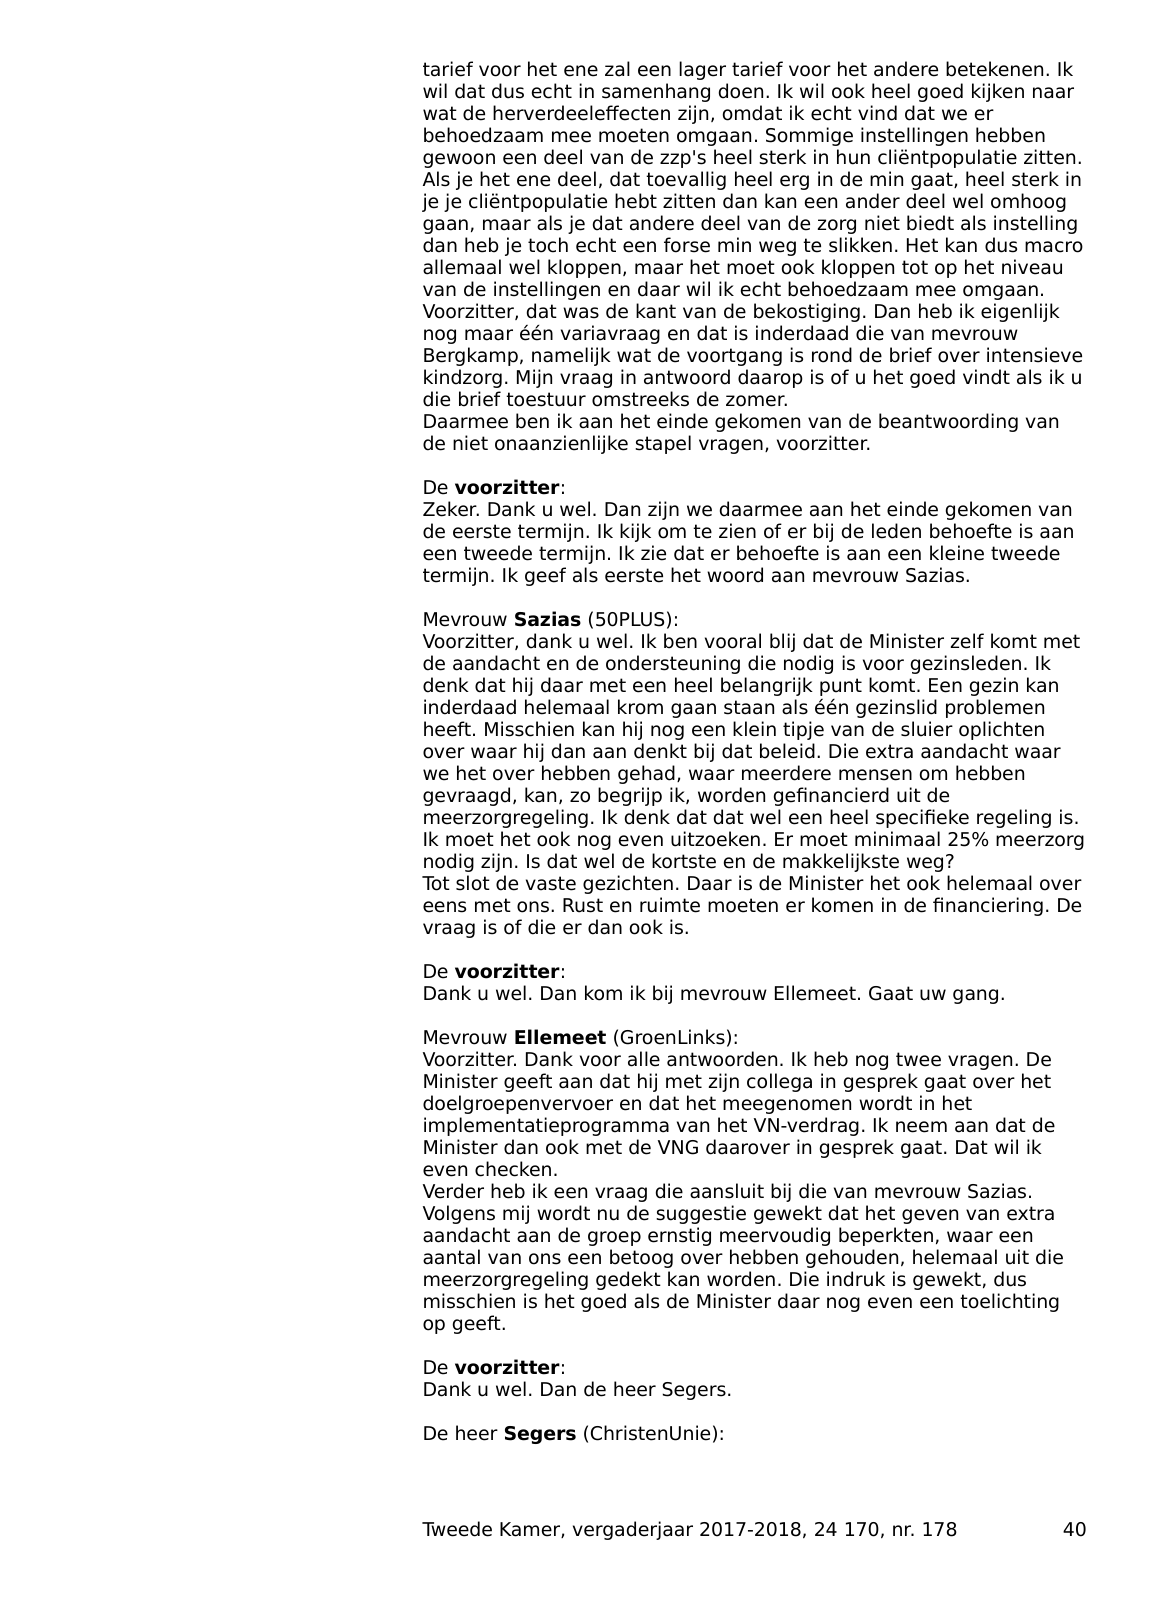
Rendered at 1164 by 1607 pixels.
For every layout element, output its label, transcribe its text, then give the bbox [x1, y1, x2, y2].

text Dank u wel. Dan de heer Segers. [422, 1379, 1087, 1401]
text Dank u wel. Dan kom ik bij mevrouw Ellemeet. Gaat uw gang. [422, 983, 1087, 1005]
text Verder heb ik een vraag die aansluit bij die van mevrouw Sazias. Volgens mij wordt nu de suggestie gewekt dat het geven van extra aandacht aan de groep ernstig meervoudig beperkten, waar een aantal van ons een betoog over hebben gehouden, helemaal uit die meerzorgregeling gedekt kan worden. Die indruk is gewekt, dus misschien is het goed als de Minister daar nog even een toelichting op geeft. [422, 1181, 1087, 1335]
text tarief voor het ene zal een lager tarief voor het andere betekenen. Ik wil dat dus echt in samenhang doen. Ik wil ook heel goed kijken naar wat de herverdeeleffecten zijn, omdat ik echt vind dat we er behoedzaam mee moeten omgaan. Sommige instellingen hebben gewoon een deel van de zzp's heel sterk in hun cliëntpopulatie zitten. Als je het ene deel, dat toevallig heel erg in de min gaat, heel sterk in je je cliëntpopulatie hebt zitten dan kan een ander deel wel omhoog gaan, maar als je dat andere deel van de zorg niet biedt als instelling dan heb je toch echt een forse min weg te slikken. Het kan dus macro allemaal wel kloppen, maar het moet ook kloppen tot op het niveau van de instellingen en daar wil ik echt behoedzaam mee omgaan. [422, 59, 1087, 301]
text De voorzitter: [422, 1357, 1087, 1379]
text Voorzitter, dat was de kant van de bekostiging. Dan heb ik eigenlijk nog maar één variavraag en dat is inderdaad die van mevrouw Bergkamp, namelijk wat de voortgang is rond de brief over intensieve kindzorg. Mijn vraag in antwoord daarop is of u het goed vindt als ik u die brief toestuur omstreeks de zomer. [422, 301, 1087, 411]
text Zeker. Dank u wel. Dan zijn we daarmee aan het einde gekomen van de eerste termijn. Ik kijk om te zien of er bij de leden behoefte is aan een tweede termijn. Ik zie dat er behoefte is aan een kleine tweede termijn. Ik geef als eerste het woord aan mevrouw Sazias. [422, 499, 1087, 587]
text De voorzitter: [422, 477, 1087, 499]
text Daarmee ben ik aan het einde gekomen van de beantwoording van de niet onaanzienlijke stapel vragen, voorzitter. [422, 411, 1087, 455]
text Mevrouw Sazias (50PLUS): [422, 609, 1087, 631]
text Voorzitter. Dank voor alle antwoorden. Ik heb nog twee vragen. De Minister geeft aan dat hij met zijn collega in gesprek gaat over het doelgroepenvervoer en dat het meegenomen wordt in het implementatieprogramma van het VN-verdrag. Ik neem aan dat de Minister dan ook met de VNG daarover in gesprek gaat. Dat wil ik even checken. [422, 1049, 1087, 1181]
text Tot slot de vaste gezichten. Daar is de Minister het ook helemaal over eens met ons. Rust en ruimte moeten er komen in de financiering. De vraag is of die er dan ook is. [422, 873, 1087, 939]
text De voorzitter: [422, 961, 1087, 983]
text Voorzitter, dank u wel. Ik ben vooral blij dat de Minister zelf komt met de aandacht en de ondersteuning die nodig is voor gezinsleden. Ik denk dat hij daar met een heel belangrijk punt komt. Een gezin kan inderdaad helemaal krom gaan staan als één gezinslid problemen heeft. Misschien kan hij nog een klein tipje van de sluier oplichten over waar hij dan aan denkt bij dat beleid. Die extra aandacht waar we het over hebben gehad, waar meerdere mensen om hebben gevraagd, kan, zo begrijp ik, worden gefinancierd uit de meerzorgregeling. Ik denk dat dat wel een heel specifieke regeling is. Ik moet het ook nog even uitzoeken. Er moet minimaal 25% meerzorg nodig zijn. Is dat wel de kortste en de makkelijkste weg? [422, 631, 1087, 873]
text De heer Segers (ChristenUnie): [422, 1423, 1087, 1445]
text Mevrouw Ellemeet (GroenLinks): [422, 1027, 1087, 1049]
